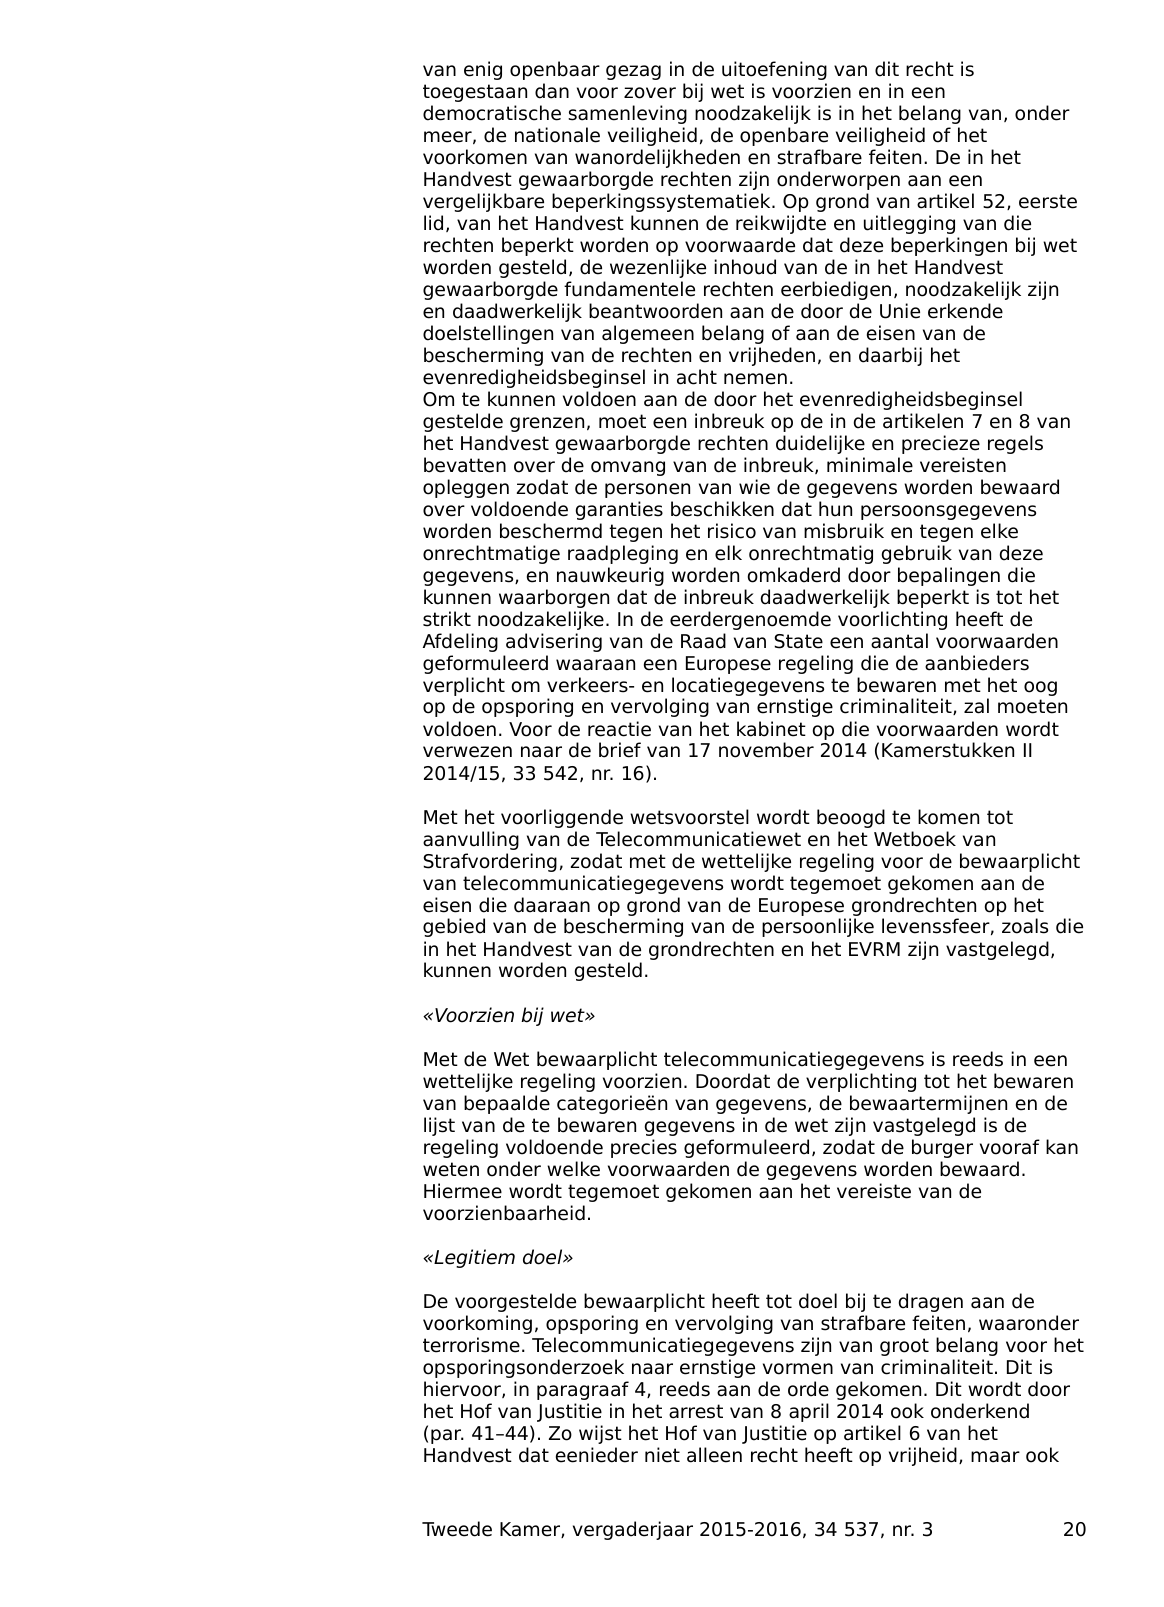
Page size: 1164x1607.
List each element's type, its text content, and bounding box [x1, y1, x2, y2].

text De voorgestelde bewaarplicht heeft tot doel bij te dragen aan de voorkoming, opsporing en vervolging van strafbare feiten, waaronder terrorisme. Telecommunicatiegegevens zijn van groot belang voor het opsporingsonderzoek naar ernstige vormen van criminaliteit. Dit is hiervoor, in paragraaf 4, reeds aan de orde gekomen. Dit wordt door het Hof van Justitie in het arrest van 8 april 2014 ook onderkend (par. 41–44). Zo wijst het Hof van Justitie op artikel 6 van het Handvest dat eenieder niet alleen recht heeft op vrijheid, maar ook [422, 1291, 1087, 1467]
subtitle «Legitiem doel» [422, 1247, 1087, 1269]
subtitle «Voorzien bij wet» [422, 1004, 1087, 1027]
text Met de Wet bewaarplicht telecommunicatiegegevens is reeds in een wettelijke regeling voorzien. Doordat de verplichting tot het bewaren van bepaalde categorieën van gegevens, de bewaartermijnen en de lijst van de te bewaren gegevens in de wet zijn vastgelegd is de regeling voldoende precies geformuleerd, zodat de burger vooraf kan weten onder welke voorwaarden de gegevens worden bewaard. Hiermee wordt tegemoet gekomen aan het vereiste van de voorzienbaarheid. [422, 1049, 1087, 1224]
text van enig openbaar gezag in de uitoefening van dit recht is toegestaan dan voor zover bij wet is voorzien en in een democratische samenleving noodzakelijk is in het belang van, onder meer, de nationale veiligheid, de openbare veiligheid of het voorkomen van wanordelijkheden en strafbare feiten. De in het Handvest gewaarborgde rechten zijn onderworpen aan een vergelijkbare beperkingssystematiek. Op grond van artikel 52, eerste lid, van het Handvest kunnen de reikwijdte en uitlegging van die rechten beperkt worden op voorwaarde dat deze beperkingen bij wet worden gesteld, de wezenlijke inhoud van de in het Handvest gewaarborgde fundamentele rechten eerbiedigen, noodzakelijk zijn en daadwerkelijk beantwoorden aan de door de Unie erkende doelstellingen van algemeen belang of aan de eisen van de bescherming van de rechten en vrijheden, en daarbij het evenredigheidsbeginsel in acht nemen. [422, 59, 1087, 389]
text Met het voorliggende wetsvoorstel wordt beoogd te komen tot aanvulling van de Telecommunicatiewet en het Wetboek van Strafvordering, zodat met de wettelijke regeling voor de bewaarplicht van telecommunicatiegegevens wordt tegemoet gekomen aan de eisen die daaraan op grond van de Europese grondrechten op het gebied van de bescherming van de persoonlijke levenssfeer, zoals die in het Handvest van de grondrechten en het EVRM zijn vastgelegd, kunnen worden gesteld. [422, 807, 1087, 982]
text Om te kunnen voldoen aan de door het evenredigheidsbeginsel gestelde grenzen, moet een inbreuk op de in de artikelen 7 en 8 van het Handvest gewaarborgde rechten duidelijke en precieze regels bevatten over de omvang van de inbreuk, minimale vereisten opleggen zodat de personen van wie de gegevens worden bewaard over voldoende garanties beschikken dat hun persoonsgegevens worden beschermd tegen het risico van misbruik en tegen elke onrechtmatige raadpleging en elk onrechtmatig gebruik van deze gegevens, en nauwkeurig worden omkaderd door bepalingen die kunnen waarborgen dat de inbreuk daadwerkelijk beperkt is tot het strikt noodzakelijke. In de eerdergenoemde voorlichting heeft de Afdeling advisering van de Raad van State een aantal voorwaarden geformuleerd waaraan een Europese regeling die de aanbieders verplicht om verkeers- en locatiegegevens te bewaren met het oog op de opsporing en vervolging van ernstige criminaliteit, zal moeten voldoen. Voor de reactie van het kabinet op die voorwaarden wordt verwezen naar de brief van 17 november 2014 (Kamerstukken II 2014/15, 33 542, nr. 16). [422, 389, 1087, 784]
